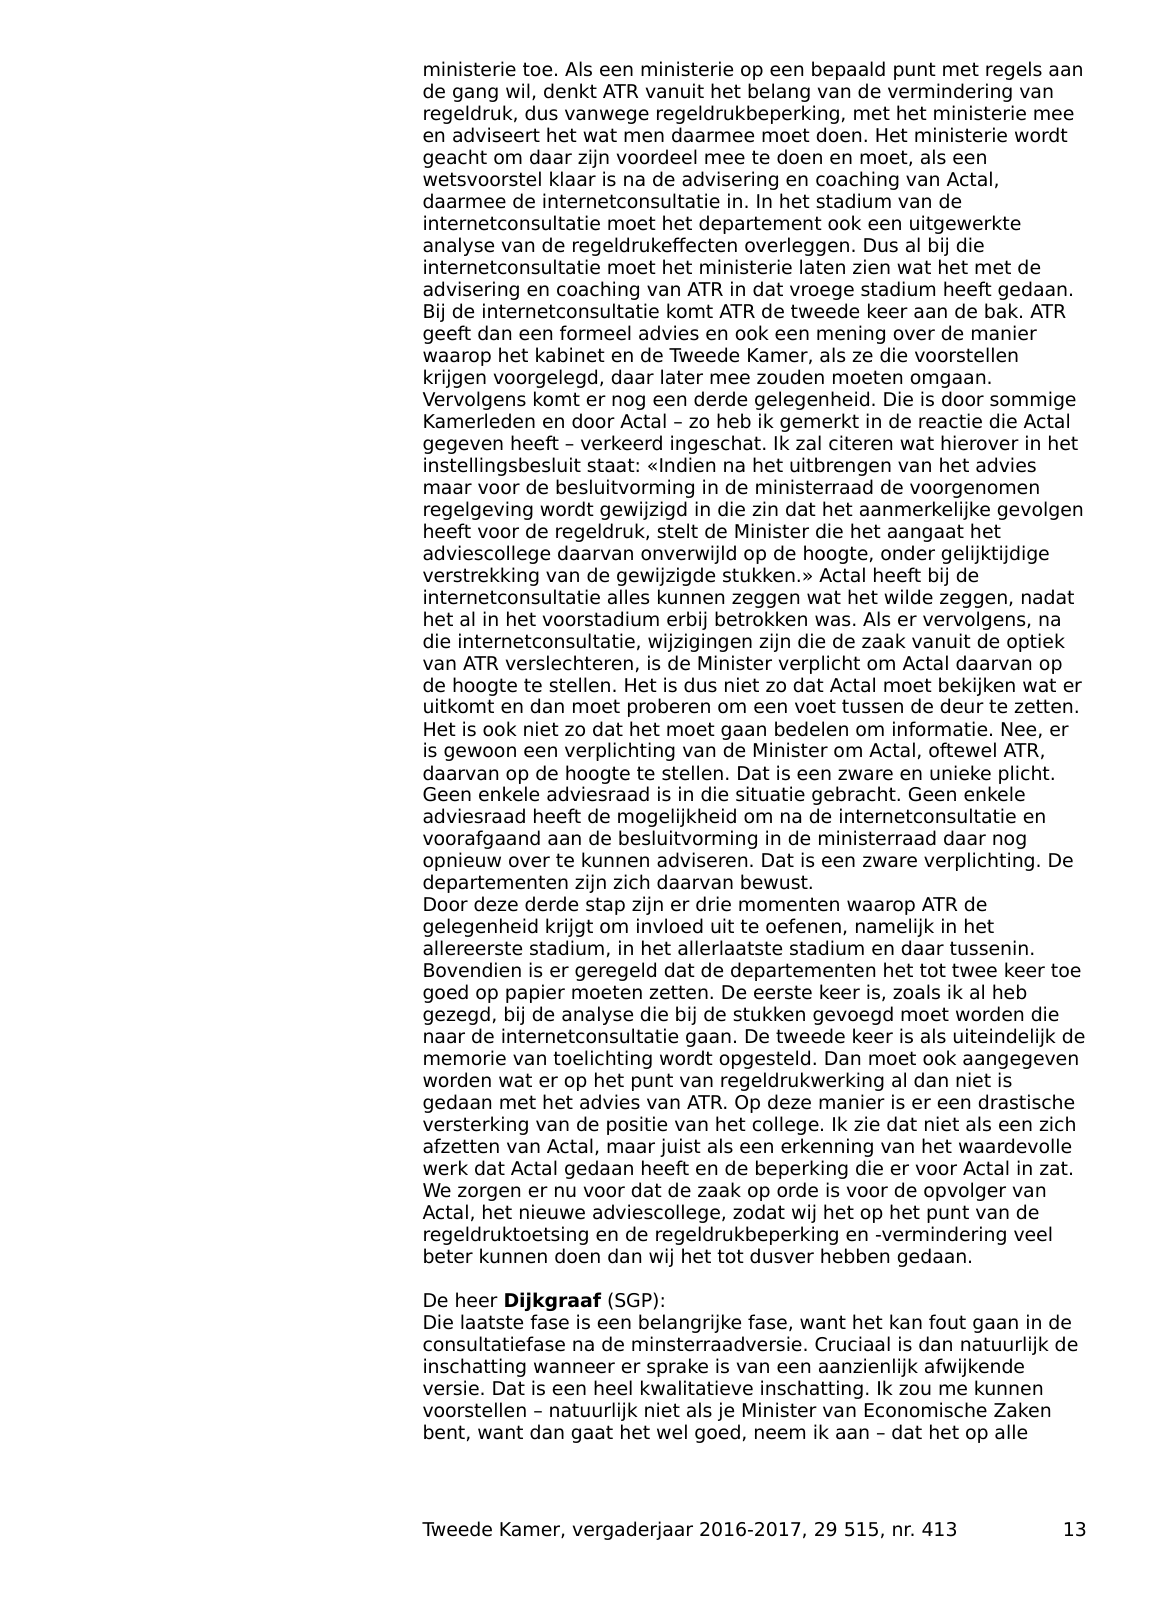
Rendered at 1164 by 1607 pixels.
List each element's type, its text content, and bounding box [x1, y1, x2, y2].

text Door deze derde stap zijn er drie momenten waarop ATR de gelegenheid krijgt om invloed uit te oefenen, namelijk in het allereerste stadium, in het allerlaatste stadium en daar tussenin. Bovendien is er geregeld dat de departementen het tot twee keer toe goed op papier moeten zetten. De eerste keer is, zoals ik al heb gezegd, bij de analyse die bij de stukken gevoegd moet worden die naar de internetconsultatie gaan. De tweede keer is als uiteindelijk de memorie van toelichting wordt opgesteld. Dan moet ook aangegeven worden wat er op het punt van regeldrukwerking al dan niet is gedaan met het advies van ATR. Op deze manier is er een drastische versterking van de positie van het college. Ik zie dat niet als een zich afzetten van Actal, maar juist als een erkenning van het waardevolle werk dat Actal gedaan heeft en de beperking die er voor Actal in zat. We zorgen er nu voor dat de zaak op orde is voor de opvolger van Actal, het nieuwe adviescollege, zodat wij het op het punt van de regeldruktoetsing en de regeldrukbeperking en -vermindering veel beter kunnen doen dan wij het tot dusver hebben gedaan. [422, 894, 1087, 1268]
text Die laatste fase is een belangrijke fase, want het kan fout gaan in de consultatiefase na de minsterraadversie. Cruciaal is dan natuurlijk de inschatting wanneer er sprake is van een aanzienlijk afwijkende versie. Dat is een heel kwalitatieve inschatting. Ik zou me kunnen voorstellen – natuurlijk niet als je Minister van Economische Zaken bent, want dan gaat het wel goed, neem ik aan – dat het op alle [422, 1312, 1087, 1444]
text De heer Dijkgraaf (SGP): [422, 1290, 1087, 1312]
text Bij de internetconsultatie komt ATR de tweede keer aan de bak. ATR geeft dan een formeel advies en ook een mening over de manier waarop het kabinet en de Tweede Kamer, als ze die voorstellen krijgen voorgelegd, daar later mee zouden moeten omgaan. [422, 301, 1087, 389]
text ministerie toe. Als een ministerie op een bepaald punt met regels aan de gang wil, denkt ATR vanuit het belang van de vermindering van regeldruk, dus vanwege regeldrukbeperking, met het ministerie mee en adviseert het wat men daarmee moet doen. Het ministerie wordt geacht om daar zijn voordeel mee te doen en moet, als een wetsvoorstel klaar is na de advisering en coaching van Actal, daarmee de internetconsultatie in. In het stadium van de internetconsultatie moet het departement ook een uitgewerkte analyse van de regeldrukeffecten overleggen. Dus al bij die internetconsultatie moet het ministerie laten zien wat het met de advisering en coaching van ATR in dat vroege stadium heeft gedaan. [422, 59, 1087, 301]
text Vervolgens komt er nog een derde gelegenheid. Die is door sommige Kamerleden en door Actal – zo heb ik gemerkt in de reactie die Actal gegeven heeft – verkeerd ingeschat. Ik zal citeren wat hierover in het instellingsbesluit staat: «Indien na het uitbrengen van het advies maar voor de besluitvorming in de ministerraad de voorgenomen regelgeving wordt gewijzigd in die zin dat het aanmerkelijke gevolgen heeft voor de regeldruk, stelt de Minister die het aangaat het adviescollege daarvan onverwijld op de hoogte, onder gelijktijdige verstrekking van de gewijzigde stukken.» Actal heeft bij de internetconsultatie alles kunnen zeggen wat het wilde zeggen, nadat het al in het voorstadium erbij betrokken was. Als er vervolgens, na die internetconsultatie, wijzigingen zijn die de zaak vanuit de optiek van ATR verslechteren, is de Minister verplicht om Actal daarvan op de hoogte te stellen. Het is dus niet zo dat Actal moet bekijken wat er uitkomt en dan moet proberen om een voet tussen de deur te zetten. Het is ook niet zo dat het moet gaan bedelen om informatie. Nee, er is gewoon een verplichting van de Minister om Actal, oftewel ATR, daarvan op de hoogte te stellen. Dat is een zware en unieke plicht. Geen enkele adviesraad is in die situatie gebracht. Geen enkele adviesraad heeft de mogelijkheid om na de internetconsultatie en voorafgaand aan de besluitvorming in de ministerraad daar nog opnieuw over te kunnen adviseren. Dat is een zware verplichting. De departementen zijn zich daarvan bewust. [422, 389, 1087, 894]
